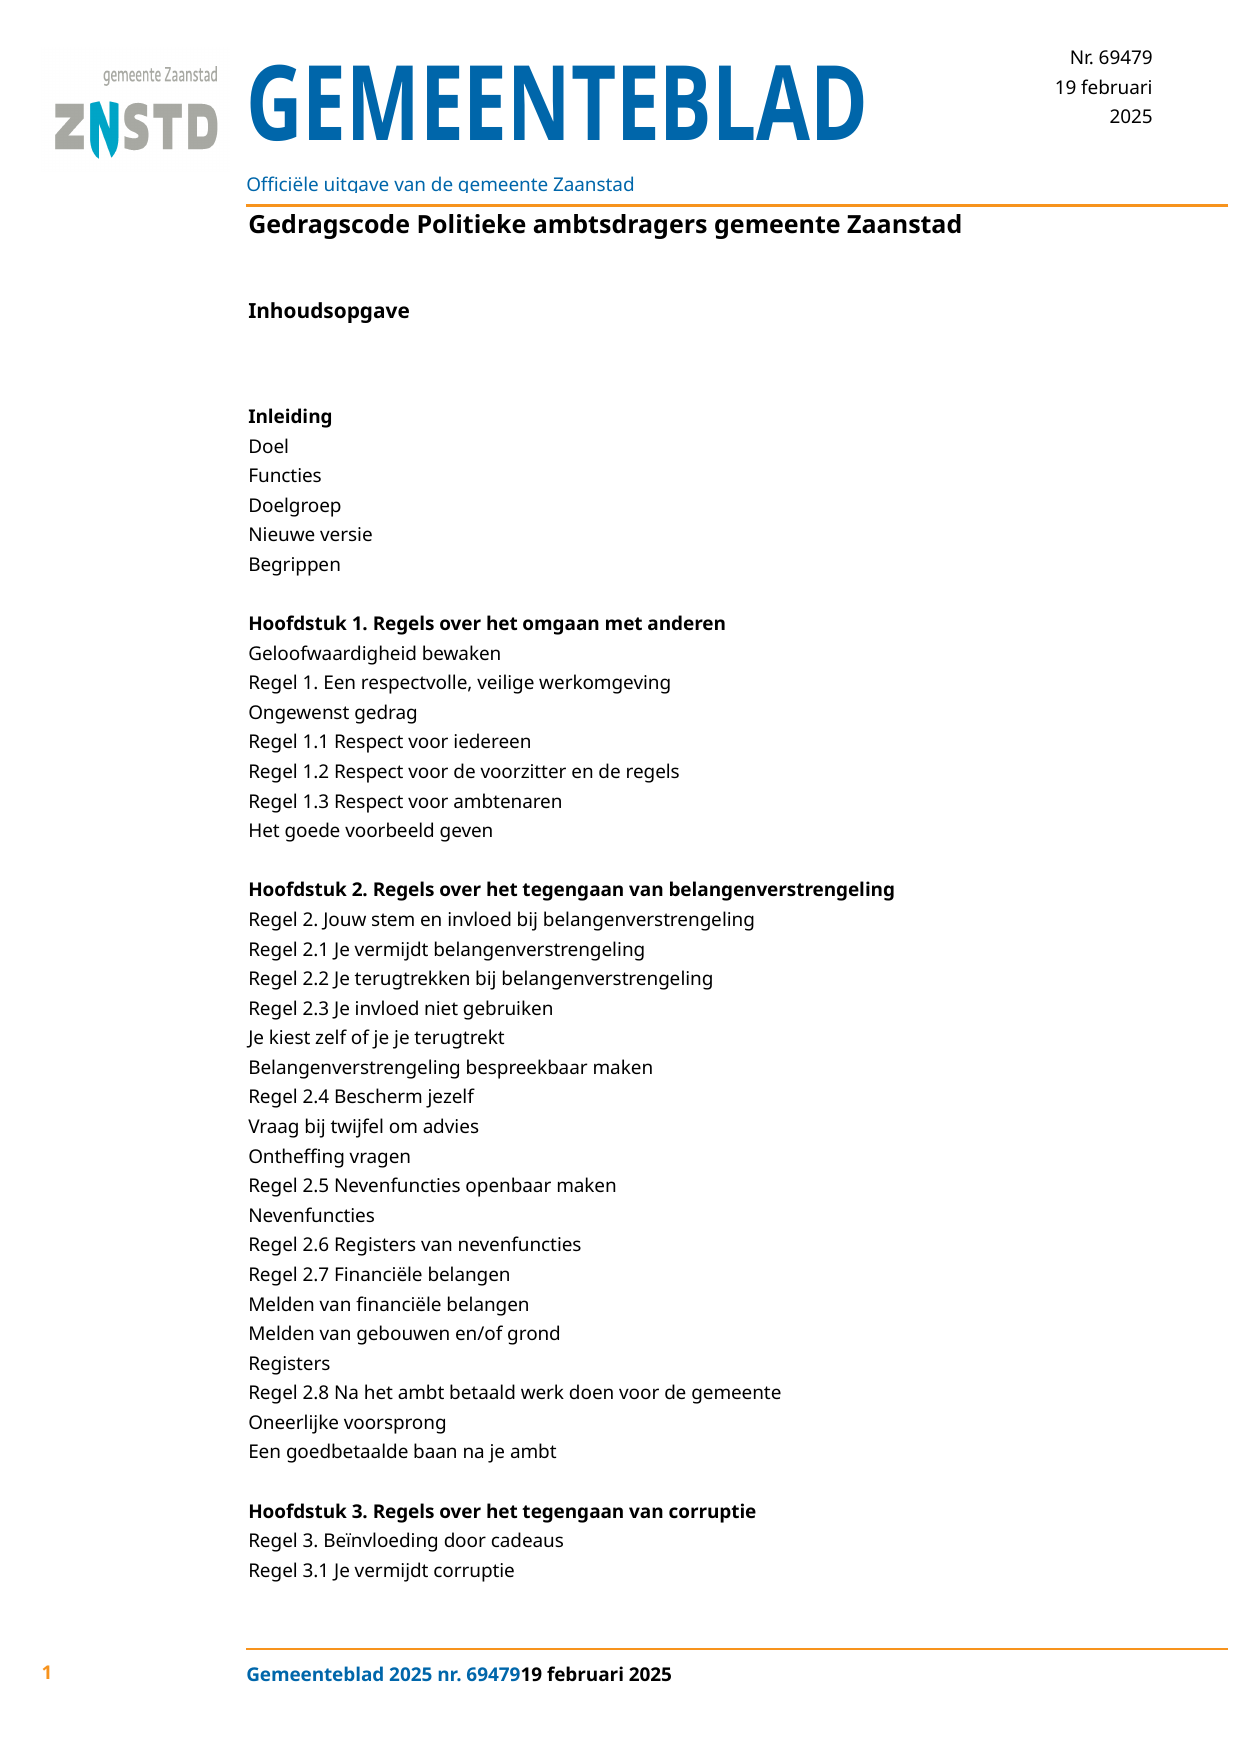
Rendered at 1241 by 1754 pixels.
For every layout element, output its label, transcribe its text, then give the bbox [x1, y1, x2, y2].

text Regel 3.1 Je vermijdt corruptie [248, 1557, 1152, 1583]
text Ontheffing vragen [248, 1143, 1152, 1169]
text Regel 1. Een respectvolle, veilige werkomgeving [248, 669, 1152, 695]
text Regel 2.6 Registers van nevenfuncties [248, 1232, 1152, 1257]
text Oneerlijke voorsprong [248, 1409, 1152, 1435]
text Inhoudsopgave [248, 296, 1152, 324]
text Het goede voorbeeld geven [248, 817, 1152, 843]
text Regel 2.7 Financiële belangen [248, 1261, 1152, 1287]
text Belangenverstrengeling bespreekbaar maken [248, 1054, 1152, 1080]
text Regel 2.2 Je terugtrekken bij belangenverstrengeling [248, 965, 1152, 991]
text Melden van gebouwen en/of grond [248, 1320, 1152, 1346]
text Regel 1.1 Respect voor iedereen [248, 729, 1152, 754]
text Hoofdstuk 1. Regels over het omgaan met anderen [248, 610, 1152, 636]
text Regel 2.4 Bescherm jezelf [248, 1084, 1152, 1109]
text Gedragscode Politieke ambtsdragers gemeente Zaanstad [248, 207, 1152, 241]
text Regel 2. Jouw stem en invloed bij belangenverstrengeling [248, 906, 1152, 932]
text Registers [248, 1350, 1152, 1376]
text Nieuwe versie [248, 522, 1152, 547]
text Een goedbetaalde baan na je ambt [248, 1439, 1152, 1464]
text Regel 2.8 Na het ambt betaald werk doen voor de gemeente [248, 1379, 1152, 1405]
text Vraag bij twijfel om advies [248, 1113, 1152, 1139]
text Doel [248, 433, 1152, 459]
text Ongewenst gedrag [248, 699, 1152, 725]
text Melden van financiële belangen [248, 1291, 1152, 1317]
text Begrippen [248, 551, 1152, 577]
text Regel 2.3 Je invloed niet gebruiken [248, 995, 1152, 1021]
text Nevenfuncties [248, 1202, 1152, 1228]
text Geloofwaardigheid bewaken [248, 640, 1152, 666]
text Hoofdstuk 2. Regels over het tegengaan van belangenverstrengeling [248, 877, 1152, 902]
text Doelgroep [248, 492, 1152, 518]
picture [41, 47, 231, 172]
text Je kiest zelf of je je terugtrekt [248, 1024, 1152, 1050]
text Inleiding [248, 403, 1152, 429]
text Functies [248, 462, 1152, 488]
text Regel 1.2 Respect voor de voorzitter en de regels [248, 758, 1152, 784]
text Hoofdstuk 3. Regels over het tegengaan van corruptie [248, 1498, 1152, 1524]
text Regel 1.3 Respect voor ambtenaren [248, 788, 1152, 814]
text Regel 2.5 Nevenfuncties openbaar maken [248, 1172, 1152, 1198]
text Regel 2.1 Je vermijdt belangenverstrengeling [248, 936, 1152, 962]
text Regel 3. Beïnvloeding door cadeaus [248, 1527, 1152, 1553]
